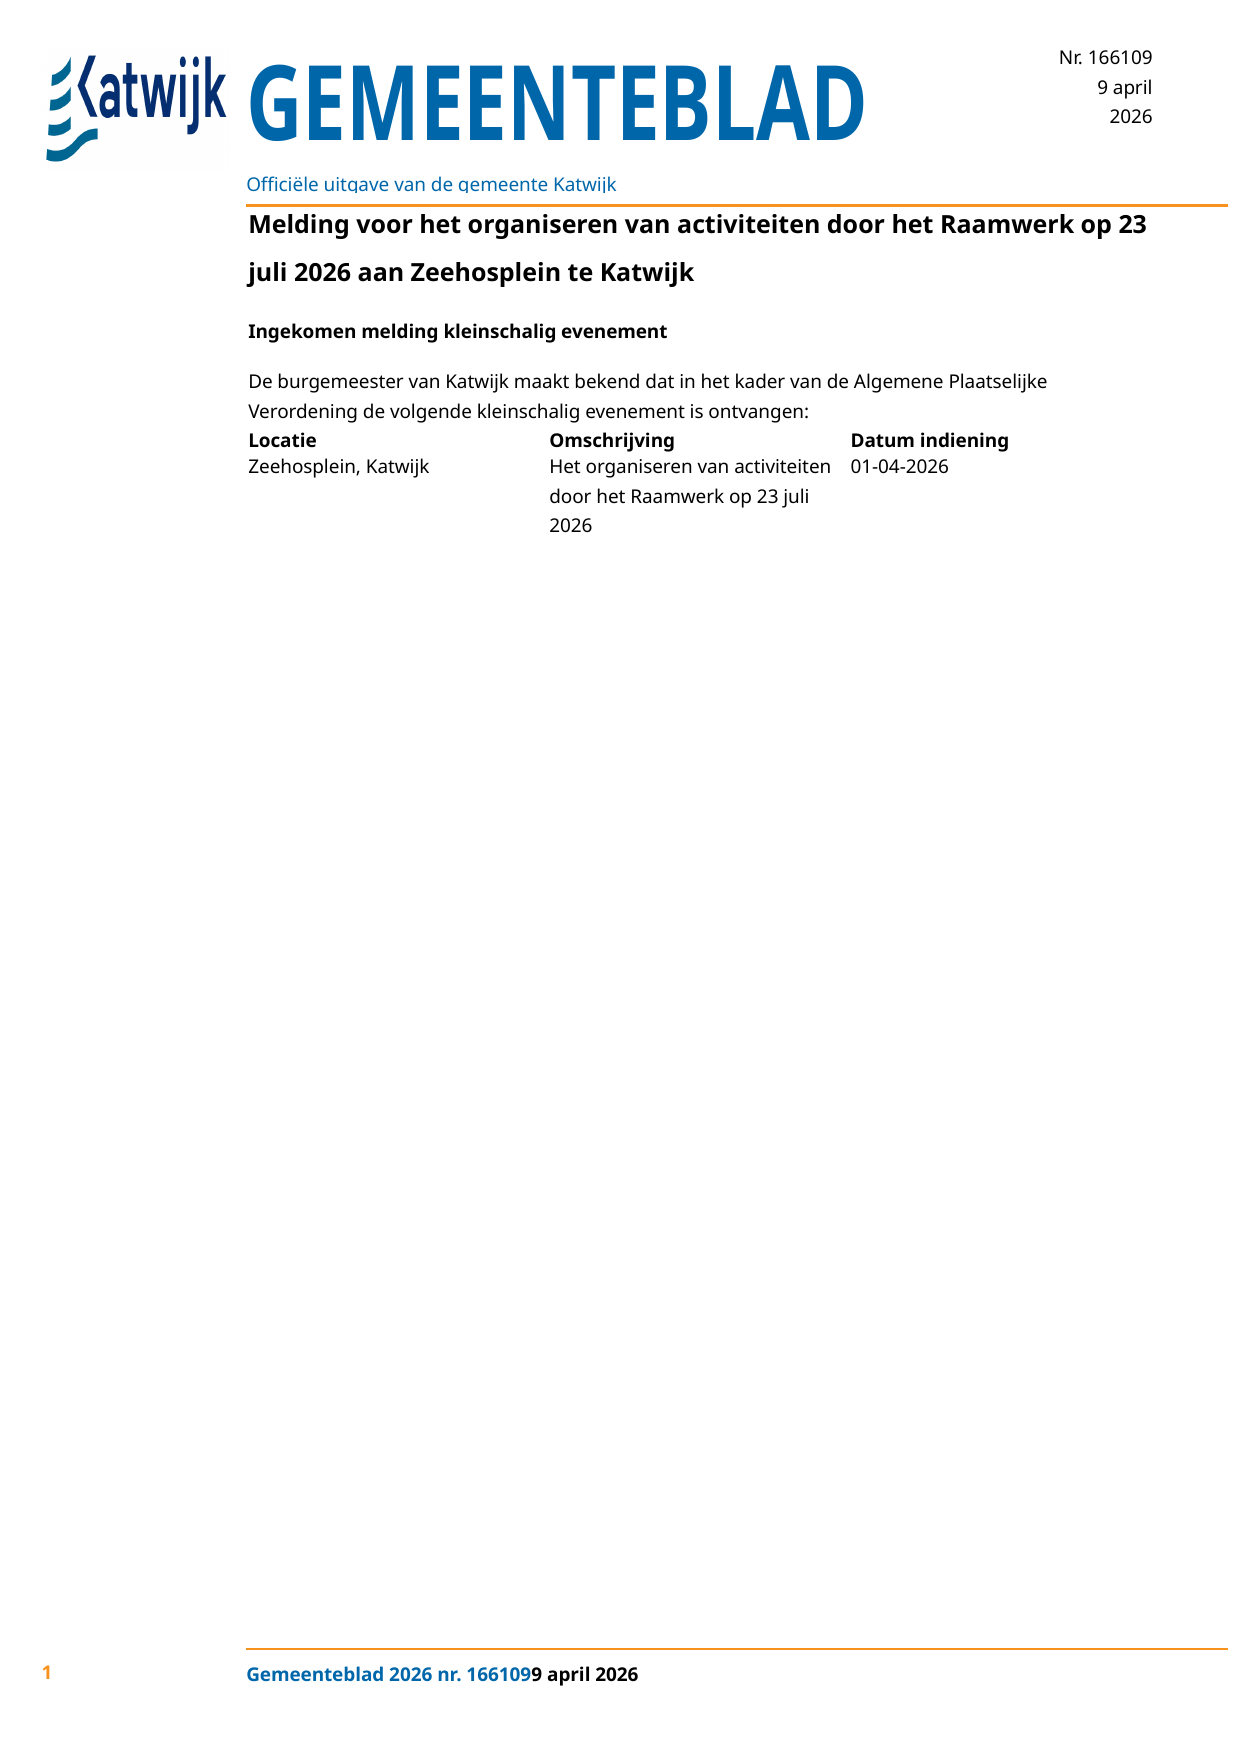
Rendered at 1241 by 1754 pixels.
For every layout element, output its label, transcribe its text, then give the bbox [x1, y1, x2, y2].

picture [41, 47, 231, 172]
text Melding voor het organiseren van activiteiten door het Raamwerk op 23 juli 2026 aan Zeehosplein te Katwijk [248, 207, 1152, 288]
table_header Omschrijving [549, 428, 850, 453]
table_header Locatie [248, 428, 549, 453]
table_cell Het organiseren van activiteiten door het Raamwerk op 23 juli 2026 [549, 453, 850, 538]
table_cell 01-04-2026 [850, 453, 1152, 538]
text De burgemeester van Katwijk maakt bekend dat in het kader van de Algemene Plaatselijke Verordening de volgende kleinschalig evenement is ontvangen: [248, 368, 1152, 424]
table_cell Zeehosplein, Katwijk [248, 453, 549, 538]
text Ingekomen melding kleinschalig evenement [248, 318, 1152, 344]
table_header Datum indiening [850, 428, 1152, 453]
